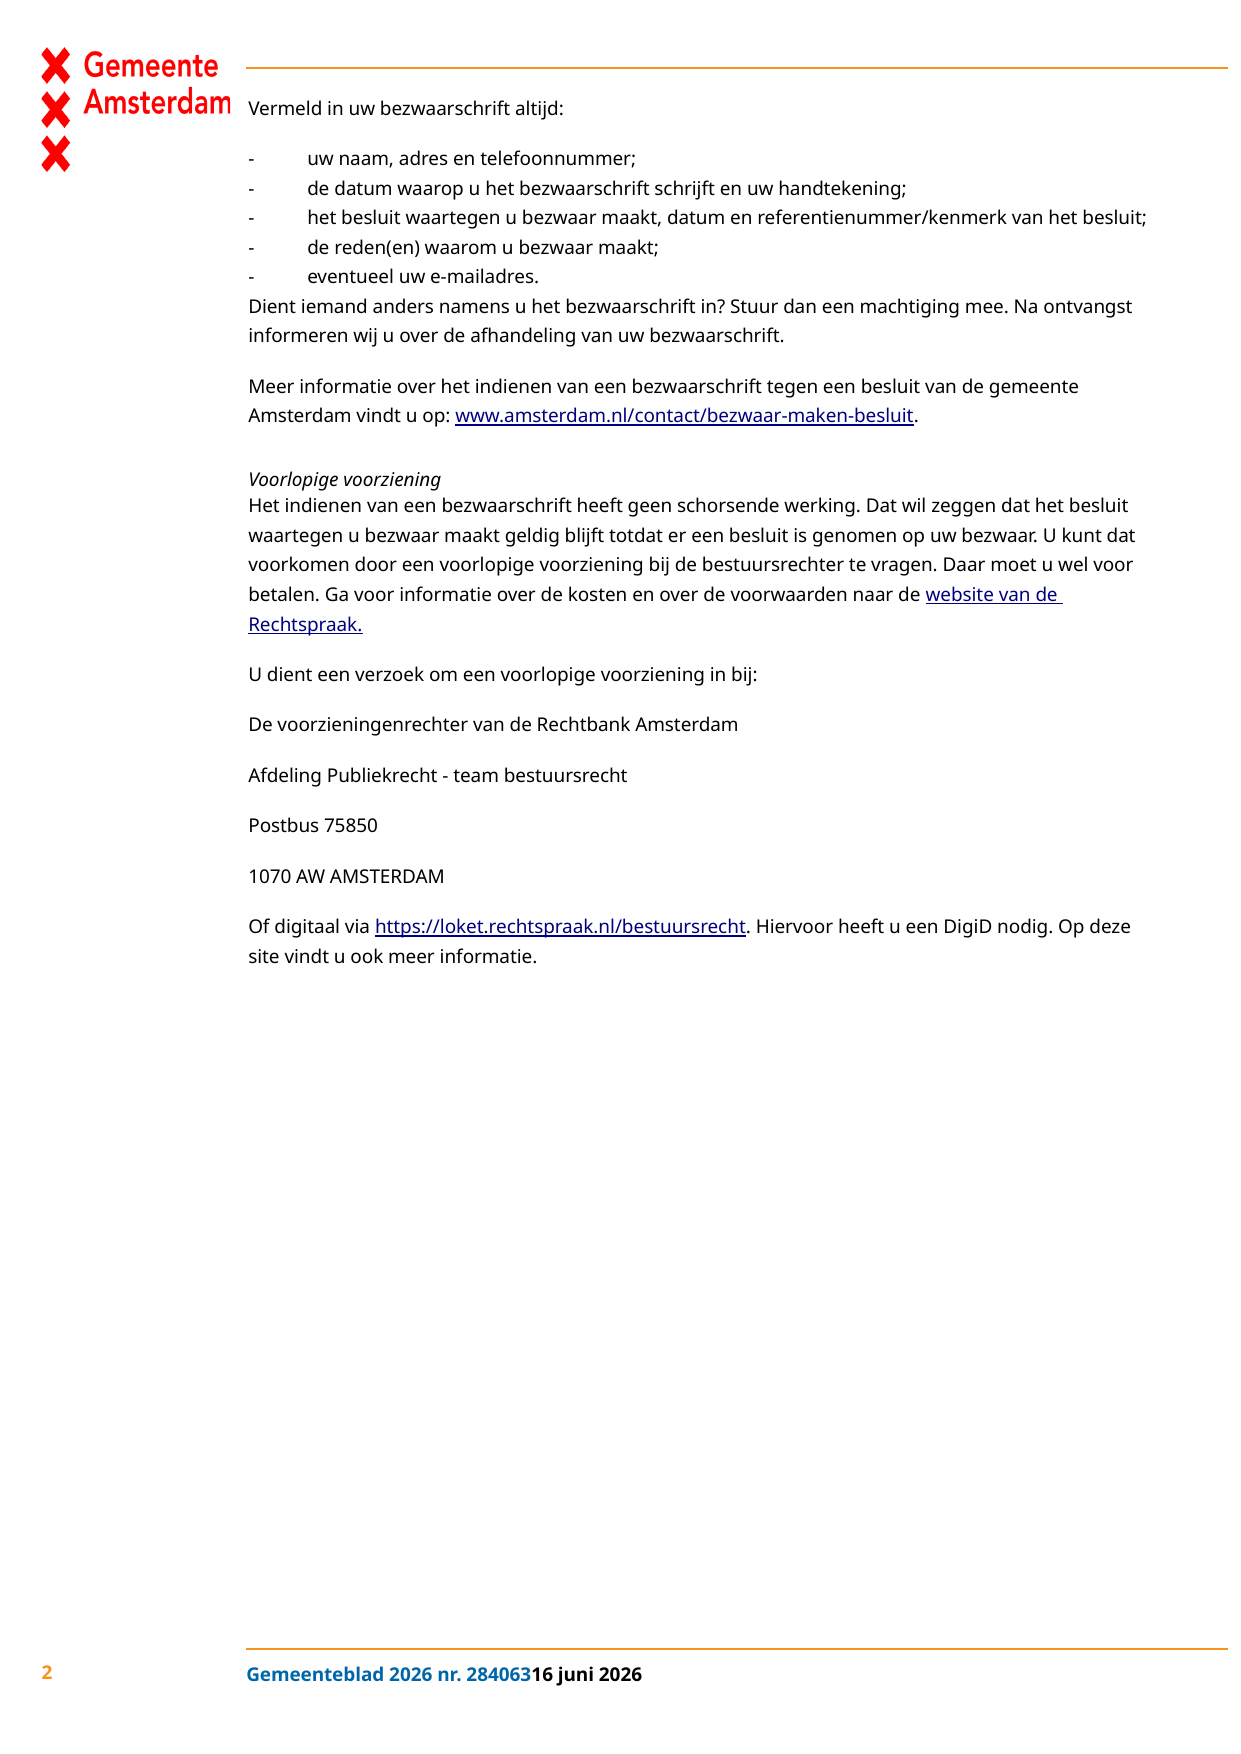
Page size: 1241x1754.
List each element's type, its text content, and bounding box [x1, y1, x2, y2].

text Voorlopige voorziening [248, 467, 1152, 492]
list de datum waarop u het bezwaarschrift schrijft en uw handtekening; [248, 175, 1152, 201]
list de reden(en) waarom u bezwaar maakt; [248, 234, 1152, 260]
text Meer informatie over het indienen van een bezwaarschrift tegen een besluit van de gemeente Amsterdam vindt u op: www.amsterdam.nl/contact/bezwaar-maken-besluit. [248, 373, 1152, 428]
text De voorzieningenrechter van de Rechtbank Amsterdam [248, 712, 1152, 737]
text Het indienen van een bezwaarschrift heeft geen schorsende werking. Dat wil zeggen dat het besluit waartegen u bezwaar maakt geldig blijft totdat er een besluit is genomen op uw bezwaar. U kunt dat voorkomen door een voorlopige voorziening bij de bestuursrechter te vragen. Daar moet u wel voor betalen. Ga voor informatie over de kosten en over de voorwaarden naar de website van de Rechtspraak. [248, 492, 1152, 636]
text Dient iemand anders namens u het bezwaarschrift in? Stuur dan een machtiging mee. Na ontvangst informeren wij u over de afhandeling van uw bezwaarschrift. [248, 293, 1152, 348]
picture [41, 47, 231, 172]
list eventueel uw e-mailadres. [248, 263, 1152, 289]
text Afdeling Publiekrecht - team bestuursrecht [248, 762, 1152, 788]
text Vermeld in uw bezwaarschrift altijd: [248, 95, 1152, 121]
text Postbus 75850 [248, 812, 1152, 838]
list uw naam, adres en telefoonnummer; [248, 145, 1152, 171]
text U dient een verzoek om een voorlopige voorziening in bij: [248, 661, 1152, 687]
text 1070 AW AMSTERDAM [248, 863, 1152, 888]
text Of digitaal via https://loket.rechtspraak.nl/bestuursrecht. Hiervoor heeft u een DigiD nodig. Op deze site vindt u ook meer informatie. [248, 913, 1152, 968]
list het besluit waartegen u bezwaar maakt, datum en referentienummer/kenmerk van het besluit; [248, 204, 1152, 230]
